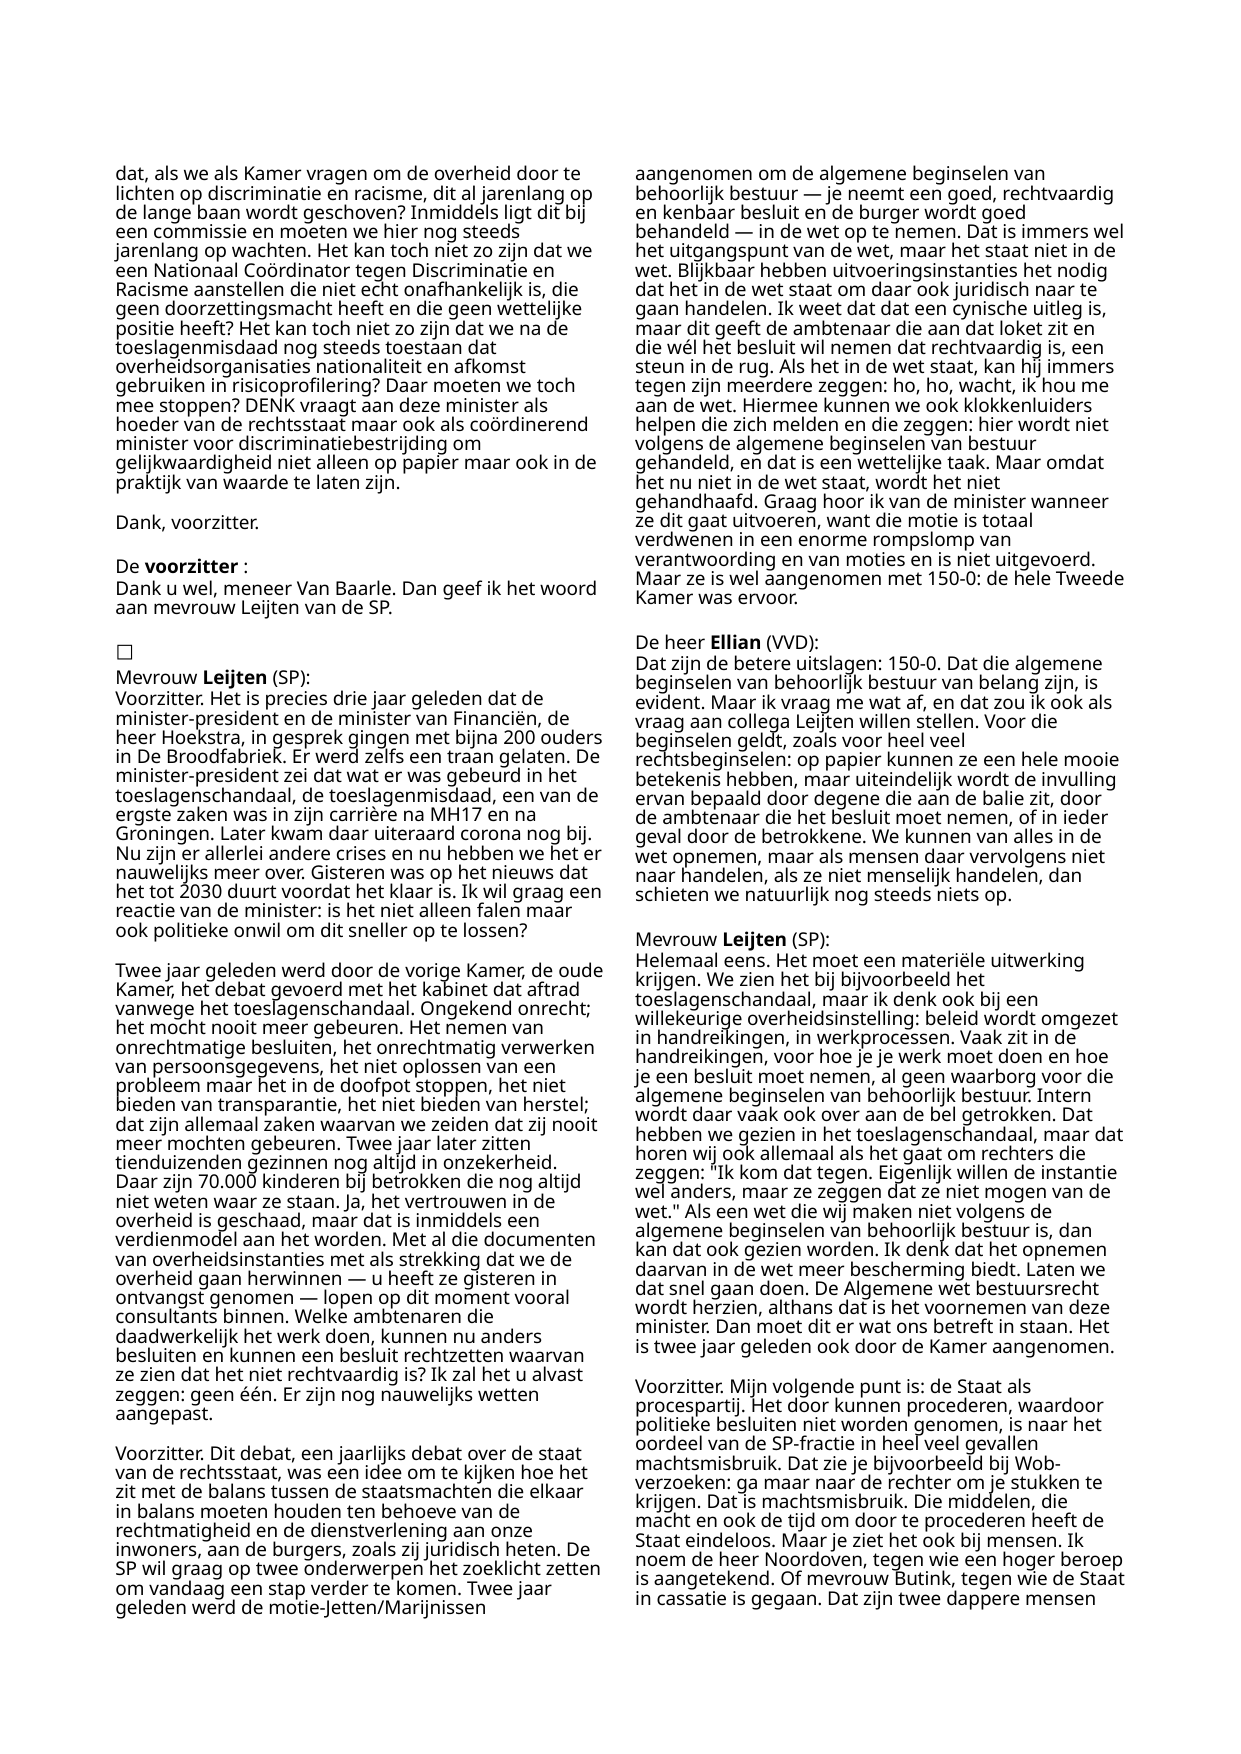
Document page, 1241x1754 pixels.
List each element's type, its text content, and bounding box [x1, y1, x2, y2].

text dat, als we als Kamer vragen om de overheid door te lichten op discriminatie en racisme, dit al jarenlang op de lange baan wordt geschoven? Inmiddels ligt dit bij een commissie en moeten we hier nog steeds jarenlang op wachten. Het kan toch niet zo zijn dat we een Nationaal Coördinator tegen Discriminatie en Racisme aanstellen die niet echt onafhankelijk is, die geen doorzettingsmacht heeft en die geen wettelijke positie heeft? Het kan toch niet zo zijn dat we na de toeslagenmisdaad nog steeds toestaan dat overheidsorganisaties nationaliteit en afkomst gebruiken in risicoprofilering? Daar moeten we toch mee stoppen? DENK vraagt aan deze minister als hoeder van de rechtsstaat maar ook als coördinerend minister voor discriminatiebestrijding om gelijkwaardigheid niet alleen op papier maar ook in de praktijk van waarde te laten zijn. [115, 165, 605, 493]
text Voorzitter. Dit debat, een jaarlijks debat over de staat van de rechtsstaat, was een idee om te kijken hoe het zit met de balans tussen de staatsmachten die elkaar in balans moeten houden ten behoeve van de rechtmatigheid en de dienstverlening aan onze inwoners, aan de burgers, zoals zij juridisch heten. De SP wil graag op twee onderwerpen het zoeklicht zetten om vandaag een stap verder te komen. Twee jaar geleden werd de motie-Jetten/Marijnissen [115, 1445, 605, 1618]
text Mevrouw Leijten (SP): [635, 926, 1125, 952]
text Helemaal eens. Het moet een materiële uitwerking krijgen. We zien het bij bijvoorbeeld het toeslagenschandaal, maar ik denk ook bij een willekeurige overheidsinstelling: beleid wordt omgezet in handreikingen, in werkprocessen. Vaak zit in de handreikingen, voor hoe je je werk moet doen en hoe je een besluit moet nemen, al geen waarborg voor die algemene beginselen van behoorlijk bestuur. Intern wordt daar vaak ook over aan de bel getrokken. Dat hebben we gezien in het toeslagenschandaal, maar dat horen wij ook allemaal als het gaat om rechters die zeggen: "Ik kom dat tegen. Eigenlijk willen de instantie wel anders, maar ze zeggen dat ze niet mogen van de wet." Als een wet die wij maken niet volgens de algemene beginselen van behoorlijk bestuur is, dan kan dat ook gezien worden. Ik denk dat het opnemen daarvan in de wet meer bescherming biedt. Laten we dat snel gaan doen. De Algemene wet bestuursrecht wordt herzien, althans dat is het voornemen van deze minister. Dan moet dit er wat ons betreft in staan. Het is twee jaar geleden ook door de Kamer aangenomen. [635, 952, 1125, 1357]
text ⬜ [115, 639, 605, 664]
text Mevrouw Leijten (SP): [115, 664, 605, 690]
text Voorzitter. Het is precies drie jaar geleden dat de minister-president en de minister van Financiën, de heer Hoekstra, in gesprek gingen met bijna 200 ouders in De Broodfabriek. Er werd zelfs een traan gelaten. De minister-president zei dat wat er was gebeurd in het toeslagenschandaal, de toeslagenmisdaad, een van de ergste zaken was in zijn carrière na MH17 en na Groningen. Later kwam daar uiteraard corona nog bij. Nu zijn er allerlei andere crises en nu hebben we het er nauwelijks meer over. Gisteren was op het nieuws dat het tot 2030 duurt voordat het klaar is. Ik wil graag een reactie van de minister: is het niet alleen falen maar ook politieke onwil om dit sneller op te lossen? [115, 690, 605, 941]
text Voorzitter. Mijn volgende punt is: de Staat als procespartij. Het door kunnen procederen, waardoor politieke besluiten niet worden genomen, is naar het oordeel van de SP-fractie in heel veel gevallen machtsmisbruik. Dat zie je bijvoorbeeld bij Wob-verzoeken: ga maar naar de rechter om je stukken te krijgen. Dat is machtsmisbruik. Die middelen, die macht en ook de tijd om door te procederen heeft de Staat eindeloos. Maar je ziet het ook bij mensen. Ik noem de heer Noordoven, tegen wie een hoger beroep is aangetekend. Of mevrouw Butink, tegen wie de Staat in cassatie is gegaan. Dat zijn twee dappere mensen [635, 1378, 1125, 1609]
text De heer Ellian (VVD): [635, 629, 1125, 655]
text Dank u wel, meneer Van Baarle. Dan geef ik het woord aan mevrouw Leijten van de SP. [115, 579, 605, 618]
text Twee jaar geleden werd door de vorige Kamer, de oude Kamer, het debat gevoerd met het kabinet dat aftrad vanwege het toeslagenschandaal. Ongekend onrecht; het mocht nooit meer gebeuren. Het nemen van onrechtmatige besluiten, het onrechtmatig verwerken van persoonsgegevens, het niet oplossen van een probleem maar het in de doofpot stoppen, het niet bieden van transparantie, het niet bieden van herstel; dat zijn allemaal zaken waarvan we zeiden dat zij nooit meer mochten gebeuren. Twee jaar later zitten tienduizenden gezinnen nog altijd in onzekerheid. Daar zijn 70.000 kinderen bij betrokken die nog altijd niet weten waar ze staan. Ja, het vertrouwen in de overheid is geschaad, maar dat is inmiddels een verdienmodel aan het worden. Met al die documenten van overheidsinstanties met als strekking dat we de overheid gaan herwinnen — u heeft ze gisteren in ontvangst genomen — lopen op dit moment vooral consultants binnen. Welke ambtenaren die daadwerkelijk het werk doen, kunnen nu anders besluiten en kunnen een besluit rechtzetten waarvan ze zien dat het niet rechtvaardig is? Ik zal het u alvast zeggen: geen één. Er zijn nog nauwelijks wetten aangepast. [115, 962, 605, 1424]
text De voorzitter : [115, 554, 605, 579]
text aangenomen om de algemene beginselen van behoorlijk bestuur — je neemt een goed, rechtvaardig en kenbaar besluit en de burger wordt goed behandeld — in de wet op te nemen. Dat is immers wel het uitgangspunt van de wet, maar het staat niet in de wet. Blijkbaar hebben uitvoeringsinstanties het nodig dat het in de wet staat om daar ook juridisch naar te gaan handelen. Ik weet dat dat een cynische uitleg is, maar dit geeft de ambtenaar die aan dat loket zit en die wél het besluit wil nemen dat rechtvaardig is, een steun in de rug. Als het in de wet staat, kan hij immers tegen zijn meerdere zeggen: ho, ho, wacht, ik hou me aan de wet. Hiermee kunnen we ook klokkenluiders helpen die zich melden en die zeggen: hier wordt niet volgens de algemene beginselen van bestuur gehandeld, en dat is een wettelijke taak. Maar omdat het nu niet in de wet staat, wordt het niet gehandhaafd. Graag hoor ik van de minister wanneer ze dit gaat uitvoeren, want die motie is totaal verdwenen in een enorme rompslomp van verantwoording en van moties en is niet uitgevoerd. Maar ze is wel aangenomen met 150-0: de hele Tweede Kamer was ervoor. [635, 165, 1125, 608]
text Dank, voorzitter. [115, 514, 605, 533]
text Dat zijn de betere uitslagen: 150-0. Dat die algemene beginselen van behoorlijk bestuur van belang zijn, is evident. Maar ik vraag me wat af, en dat zou ik ook als vraag aan collega Leijten willen stellen. Voor die beginselen geldt, zoals voor heel veel rechtsbeginselen: op papier kunnen ze een hele mooie betekenis hebben, maar uiteindelijk wordt de invulling ervan bepaald door degene die aan de balie zit, door de ambtenaar die het besluit moet nemen, of in ieder geval door de betrokkene. We kunnen van alles in de wet opnemen, maar als mensen daar vervolgens niet naar handelen, als ze niet menselijk handelen, dan schieten we natuurlijk nog steeds niets op. [635, 655, 1125, 906]
